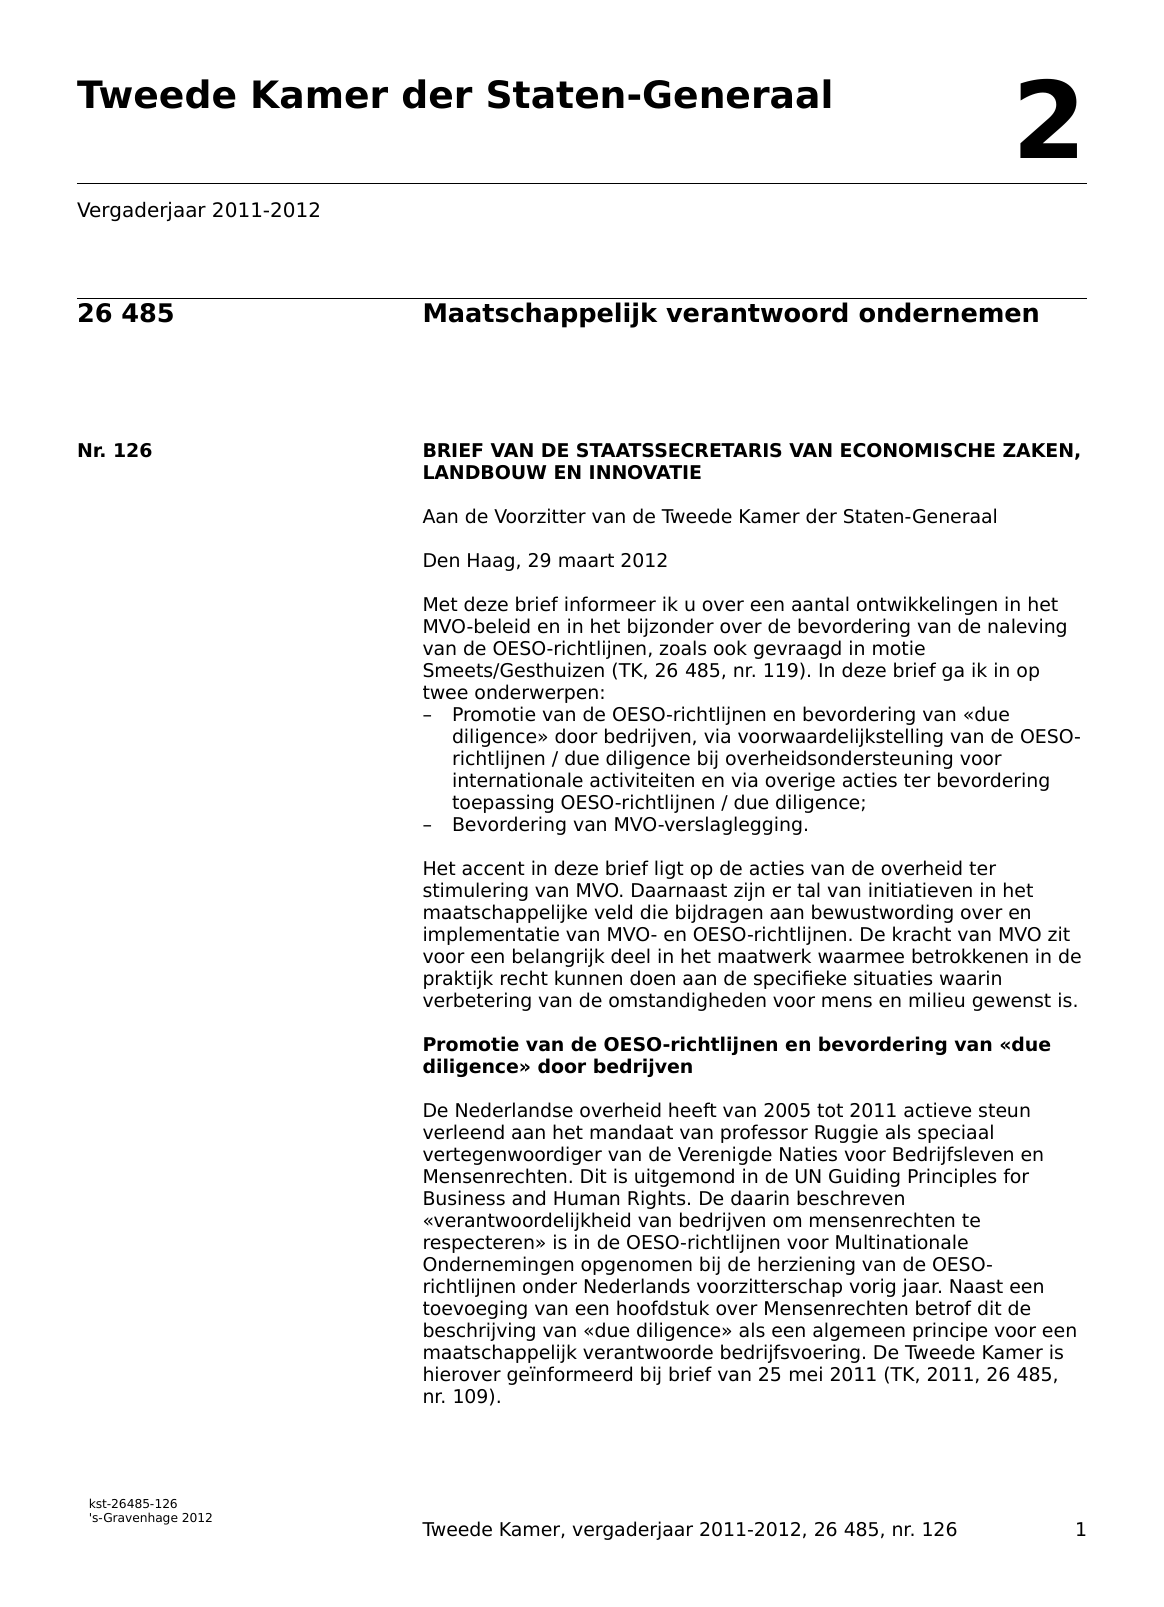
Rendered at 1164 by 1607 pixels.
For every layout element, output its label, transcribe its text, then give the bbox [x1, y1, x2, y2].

table_header 2 [886, 59, 1087, 183]
subtitle 26 485 Maatschappelijk verantwoord ondernemen [77, 299, 1087, 329]
text De Nederlandse overheid heeft van 2005 tot 2011 actieve steun verleend aan het mandaat van professor Ruggie als speciaal vertegenwoordiger van de Verenigde Naties voor Bedrijfsleven en Mensenrechten. Dit is uitgemond in de UN Guiding Principles for Business and Human Rights. De daarin beschreven «verantwoordelijkheid van bedrijven om mensenrechten te respecteren» is in de OESO-richtlijnen voor Multinationale Ondernemingen opgenomen bij de herziening van de OESO-richtlijnen onder Nederlands voorzitterschap vorig jaar. Naast een toevoeging van een hoofdstuk over Mensenrechten betrof dit de beschrijving van «due diligence» als een algemeen principe voor een maatschappelijk verantwoorde bedrijfsvoering. De Tweede Kamer is hierover geïnformeerd bij brief van 25 mei 2011 (TK, 2011, 26 485, nr. 109). [422, 1100, 1087, 1408]
text kst-26485-126 [88, 1497, 323, 1511]
text – Promotie van de OESO-richtlijnen en bevordering van «due diligence» door bedrijven, via voorwaardelijkstelling van de OESO-richtlijnen / due diligence bij overheidsondersteuning voor internationale activiteiten en via overige acties ter bevordering toepassing OESO-richtlijnen / due diligence; [422, 704, 1087, 814]
text – Bevordering van MVO-verslaglegging. [422, 814, 1087, 836]
text 's-Gravenhage 2012 [88, 1511, 323, 1525]
table_cell Vergaderjaar 2011-2012 [77, 184, 1087, 298]
text Het accent in deze brief ligt op de acties van de overheid ter stimulering van MVO. Daarnaast zijn er tal van initiatieven in het maatschappelijke veld die bijdragen aan bewustwording over en implementatie van MVO- en OESO-richtlijnen. De kracht van MVO zit voor een belangrijk deel in het maatwerk waarmee betrokkenen in de praktijk recht kunnen doen aan de specifieke situaties waarin verbetering van de omstandigheden voor mens en milieu gewenst is. [422, 858, 1087, 1012]
text Aan de Voorzitter van de Tweede Kamer der Staten-Generaal [422, 506, 1087, 528]
text Met deze brief informeer ik u over een aantal ontwikkelingen in het MVO-beleid en in het bijzonder over de bevordering van de naleving van de OESO-richtlijnen, zoals ook gevraagd in motie Smeets/Gesthuizen (TK, 26 485, nr. 119). In deze brief ga ik in op twee onderwerpen: [422, 594, 1087, 704]
text Den Haag, 29 maart 2012 [422, 550, 1087, 572]
subtitle Promotie van de OESO-richtlijnen en bevordering van «due diligence» door bedrijven [422, 1034, 1087, 1078]
table_header Tweede Kamer der Staten-Generaal [77, 59, 886, 183]
subtitle Nr. 126 BRIEF VAN DE STAATSSECRETARIS VAN ECONOMISCHE ZAKEN, LANDBOUW EN INNOVATIE [77, 440, 1087, 484]
